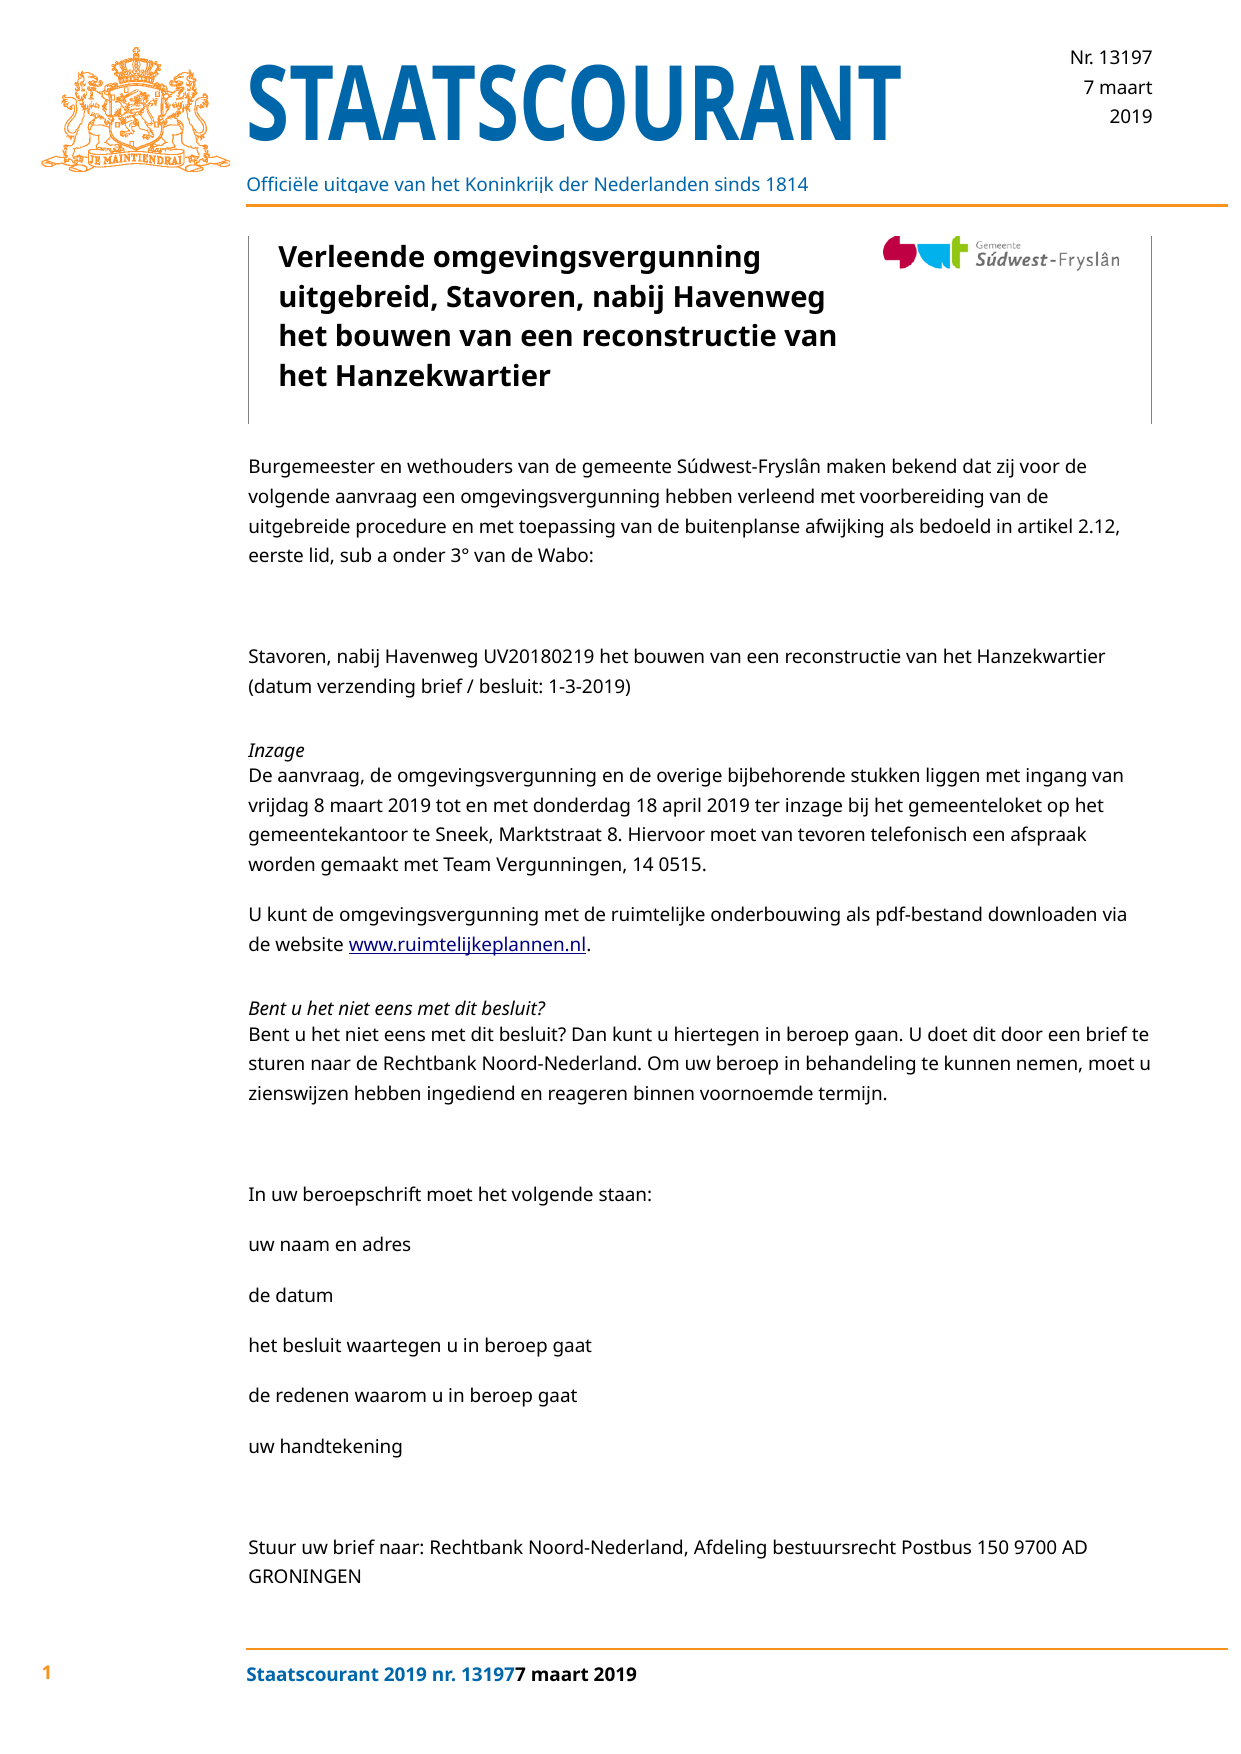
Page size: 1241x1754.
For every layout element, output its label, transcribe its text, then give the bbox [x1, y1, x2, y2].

text Stuur uw brief naar: Rechtbank Noord-Nederland, Afdeling bestuursrecht Postbus 150 9700 AD GRONINGEN [248, 1534, 1152, 1589]
text het besluit waartegen u in beroep gaat [248, 1332, 1152, 1358]
text Stavoren, nabij Havenweg UV20180219 het bouwen van een reconstructie van het Hanzekwartier (datum verzending brief / besluit: 1-3-2019) [248, 643, 1152, 698]
text Burgemeester en wethouders van de gemeente Súdwest-Fryslân maken bekend dat zij voor de volgende aanvraag een omgevingsvergunning hebben verleend met voorbereiding van de uitgebreide procedure en met toepassing van de buitenplanse afwijking als bedoeld in artikel 2.12, eerste lid, sub a onder 3° van de Wabo: [248, 454, 1152, 568]
text U kunt de omgevingsvergunning met de ruimtelijke onderbouwing als pdf-bestand downloaden via de website www.ruimtelijkeplannen.nl. [248, 902, 1152, 957]
text de redenen waarom u in beroep gaat [248, 1383, 1152, 1408]
picture [41, 47, 231, 172]
text De aanvraag, de omgevingsvergunning en de overige bijbehorende stukken liggen met ingang van vrijdag 8 maart 2019 tot en met donderdag 18 april 2019 ter inzage bij het gemeenteloket op het gemeentekantoor te Sneek, Marktstraat 8. Hiervoor moet van tevoren telefonisch een afspraak worden gemaakt met Team Vergunningen, 14 0515. [248, 762, 1152, 877]
picture [882, 236, 1119, 272]
text Inzage [248, 737, 1152, 762]
text In uw beroepschrift moet het volgende staan: [248, 1181, 1152, 1207]
text de datum [248, 1282, 1152, 1307]
table_header Verleende omgevingsvergunning uitgebreid, Stavoren, nabij Havenweg het bouwen van een reconstructie van het Hanzekwartier [249, 236, 850, 424]
text Bent u het niet eens met dit besluit? [248, 995, 1152, 1021]
text uw naam en adres [248, 1231, 1152, 1257]
text Bent u het niet eens met dit besluit? Dan kunt u hiertegen in beroep gaan. U doet dit door een brief te sturen naar de Rechtbank Noord-Nederland. Om uw beroep in behandeling te kunnen nemen, moet u zienswijzen hebben ingediend en reageren binnen voornoemde termijn. [248, 1021, 1152, 1106]
text uw handtekening [248, 1433, 1152, 1459]
table_header [850, 236, 1151, 424]
